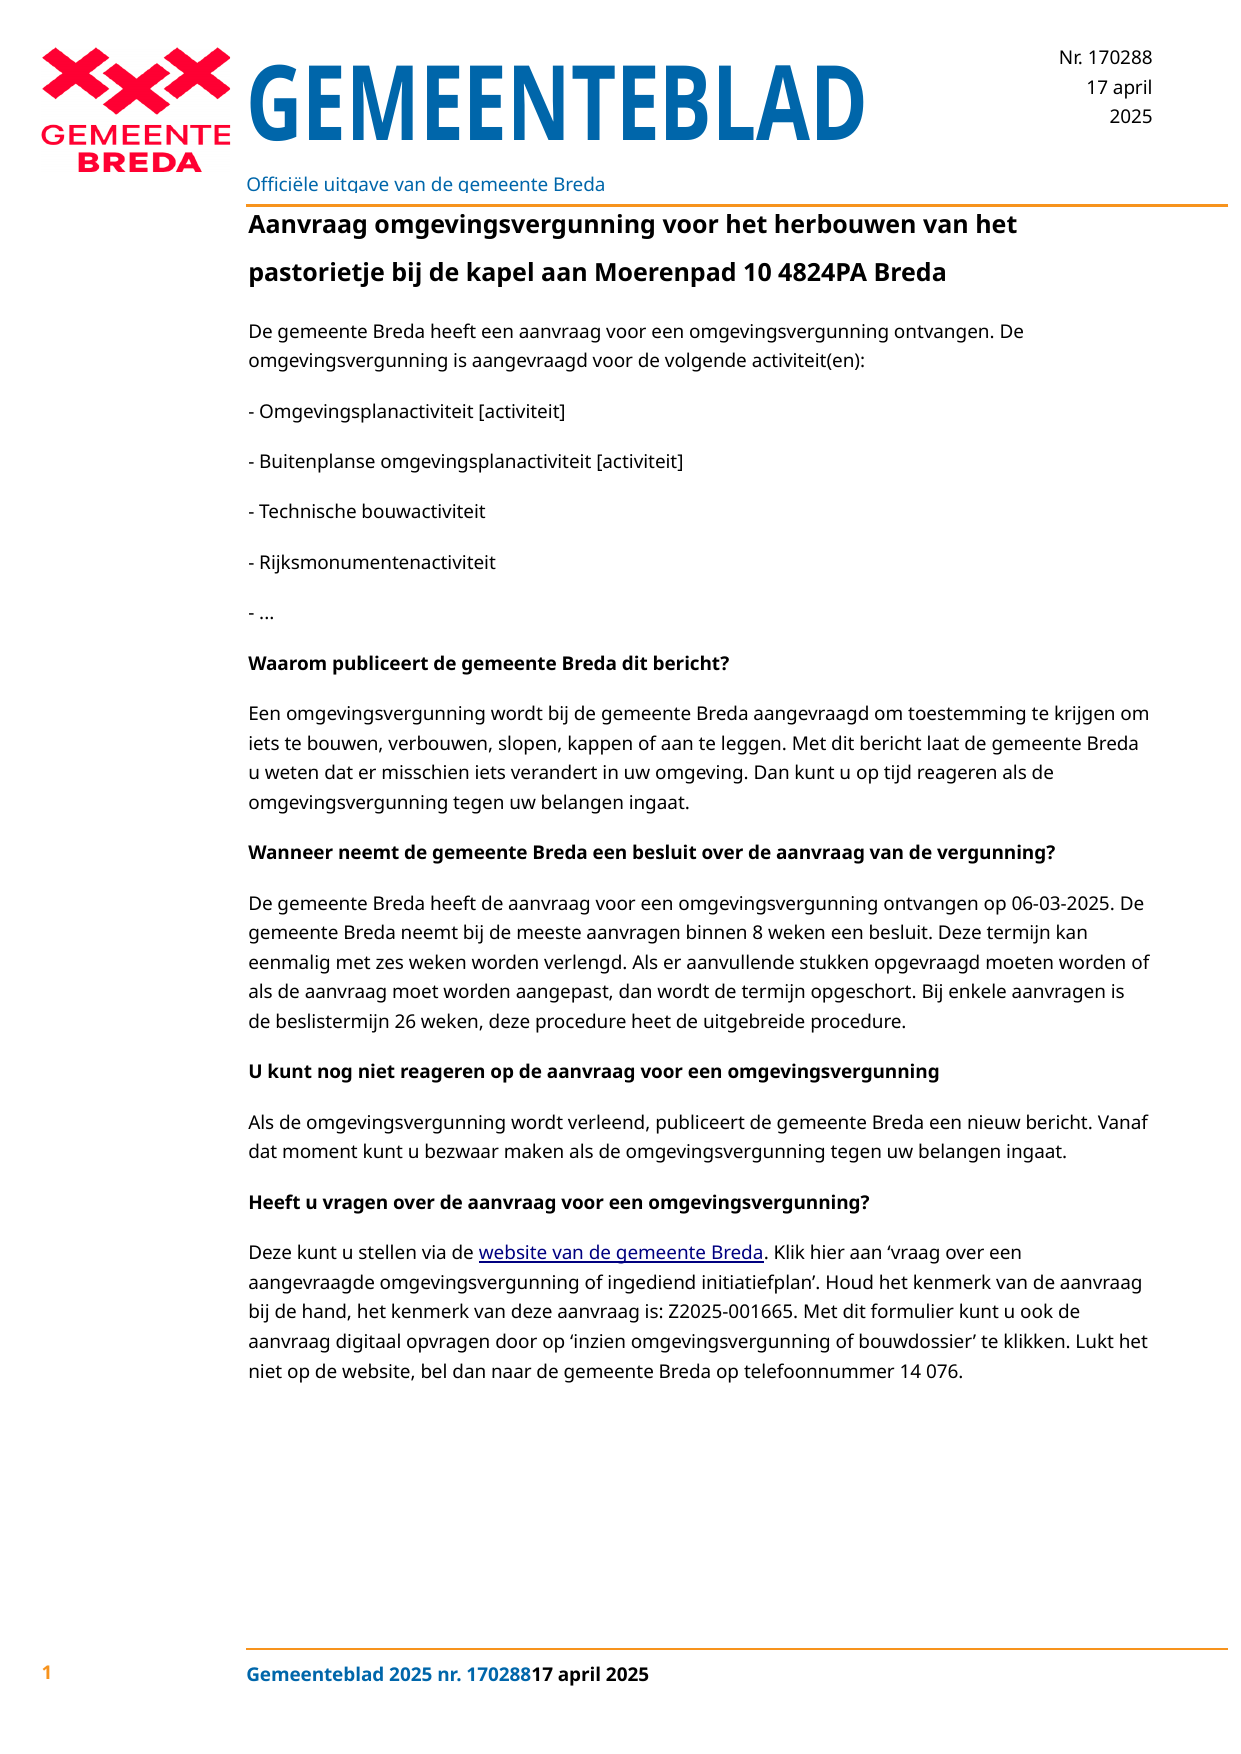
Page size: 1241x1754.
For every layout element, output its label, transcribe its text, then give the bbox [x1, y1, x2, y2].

text - Technische bouwactiviteit [248, 499, 1152, 524]
text Als de omgevingsvergunning wordt verleend, publiceert de gemeente Breda een nieuw bericht. Vanaf dat moment kunt u bezwaar maken als de omgevingsvergunning tegen uw belangen ingaat. [248, 1109, 1152, 1164]
text U kunt nog niet reageren op de aanvraag voor een omgevingsvergunning [248, 1059, 1152, 1084]
text De gemeente Breda heeft een aanvraag voor een omgevingsvergunning ontvangen. De omgevingsvergunning is aangevraagd voor de volgende activiteit(en): [248, 318, 1152, 373]
text - ... [248, 599, 1152, 625]
text Heeft u vragen over de aanvraag voor een omgevingsvergunning? [248, 1189, 1152, 1215]
text - Buitenplanse omgevingsplanactiviteit [activiteit] [248, 448, 1152, 474]
text Aanvraag omgevingsvergunning voor het herbouwen van het pastorietje bij de kapel aan Moerenpad 10 4824PA Breda [248, 207, 1152, 288]
text De gemeente Breda heeft de aanvraag voor een omgevingsvergunning ontvangen op 06-03-2025. De gemeente Breda neemt bij de meeste aanvragen binnen 8 weken een besluit. Deze termijn kan eenmalig met zes weken worden verlengd. Als er aanvullende stukken opgevraagd moeten worden of als de aanvraag moet worden aangepast, dan wordt de termijn opgeschort. Bij enkele aanvragen is de beslistermijn 26 weken, deze procedure heet de uitgebreide procedure. [248, 890, 1152, 1034]
text Deze kunt u stellen via de website van de gemeente Breda. Klik hier aan ‘vraag over een aangevraagde omgevingsvergunning of ingediend initiatiefplan’. Houd het kenmerk van de aanvraag bij de hand, het kenmerk van deze aanvraag is: Z2025-001665. Met dit formulier kunt u ook de aanvraag digitaal opvragen door op ‘inzien omgevingsvergunning of bouwdossier’ te klikken. Lukt het niet op de website, bel dan naar de gemeente Breda op telefoonnummer 14 076. [248, 1239, 1152, 1384]
text - Omgevingsplanactiviteit [activiteit] [248, 398, 1152, 424]
picture [41, 47, 231, 172]
text Een omgevingsvergunning wordt bij de gemeente Breda aangevraagd om toestemming te krijgen om iets te bouwen, verbouwen, slopen, kappen of aan te leggen. Met dit bericht laat de gemeente Breda u weten dat er misschien iets verandert in uw omgeving. Dan kunt u op tijd reageren als de omgevingsvergunning tegen uw belangen ingaat. [248, 700, 1152, 815]
text Waarom publiceert de gemeente Breda dit bericht? [248, 650, 1152, 676]
text - Rijksmonumentenactiviteit [248, 549, 1152, 575]
text Wanneer neemt de gemeente Breda een besluit over de aanvraag van de vergunning? [248, 839, 1152, 865]
